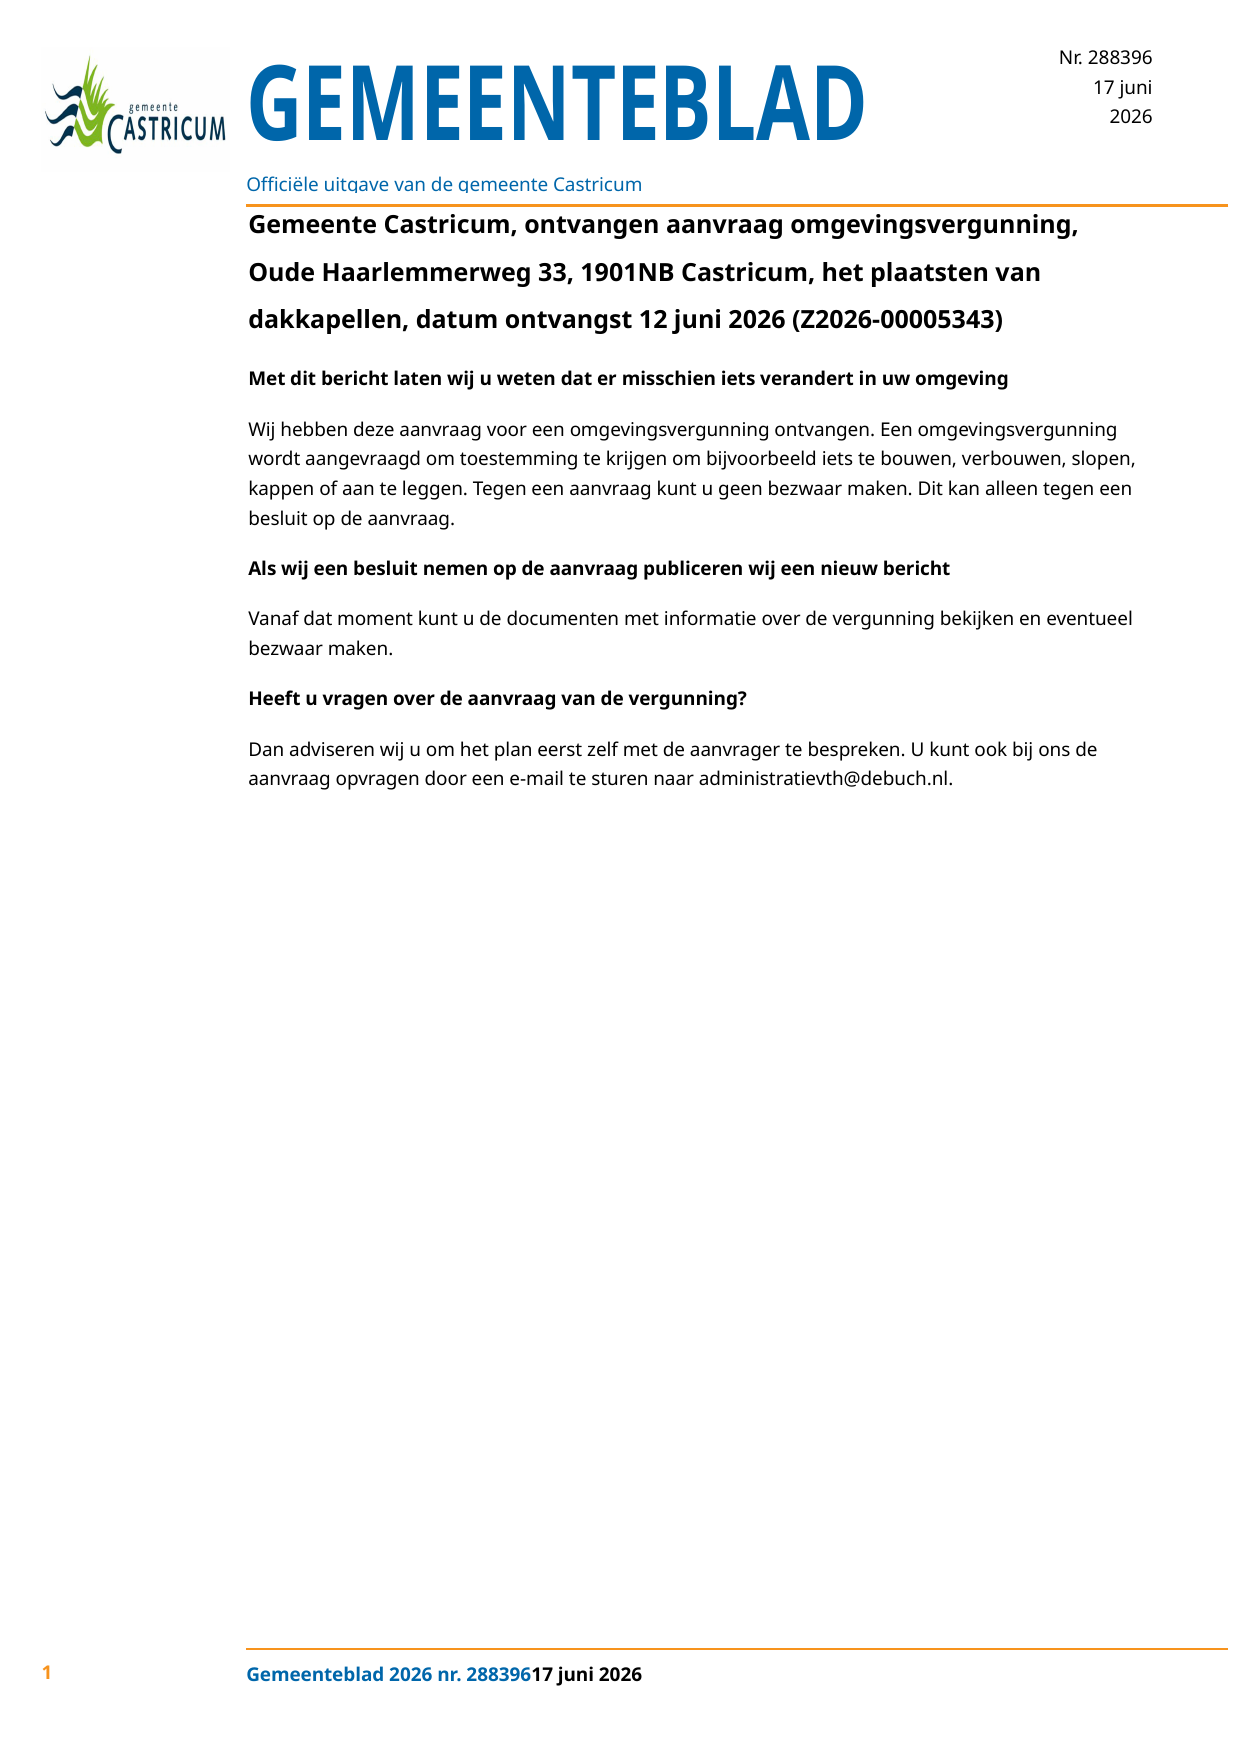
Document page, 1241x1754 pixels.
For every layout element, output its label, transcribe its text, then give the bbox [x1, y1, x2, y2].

text Met dit bericht laten wij u weten dat er misschien iets verandert in uw omgeving [248, 366, 1152, 391]
text Wij hebben deze aanvraag voor een omgevingsvergunning ontvangen. Een omgevingsvergunning wordt aangevraagd om toestemming te krijgen om bijvoorbeeld iets te bouwen, verbouwen, slopen, kappen of aan te leggen. Tegen een aanvraag kunt u geen bezwaar maken. Dit kan alleen tegen een besluit op de aanvraag. [248, 416, 1152, 530]
picture [41, 47, 231, 172]
text Dan adviseren wij u om het plan eerst zelf met de aanvrager te bespreken. U kunt ook bij ons de aanvraag opvragen door een e-mail te sturen naar administratievth@debuch.nl. [248, 736, 1152, 791]
text Als wij een besluit nemen op de aanvraag publiceren wij een nieuw bericht [248, 555, 1152, 581]
text Gemeente Castricum, ontvangen aanvraag omgevingsvergunning, Oude Haarlemmerweg 33, 1901NB Castricum, het plaatsten van dakkapellen, datum ontvangst 12 juni 2026 (Z2026-00005343) [248, 207, 1152, 336]
text Vanaf dat moment kunt u de documenten met informatie over de vergunning bekijken en eventueel bezwaar maken. [248, 606, 1152, 661]
text Heeft u vragen over de aanvraag van de vergunning? [248, 686, 1152, 711]
